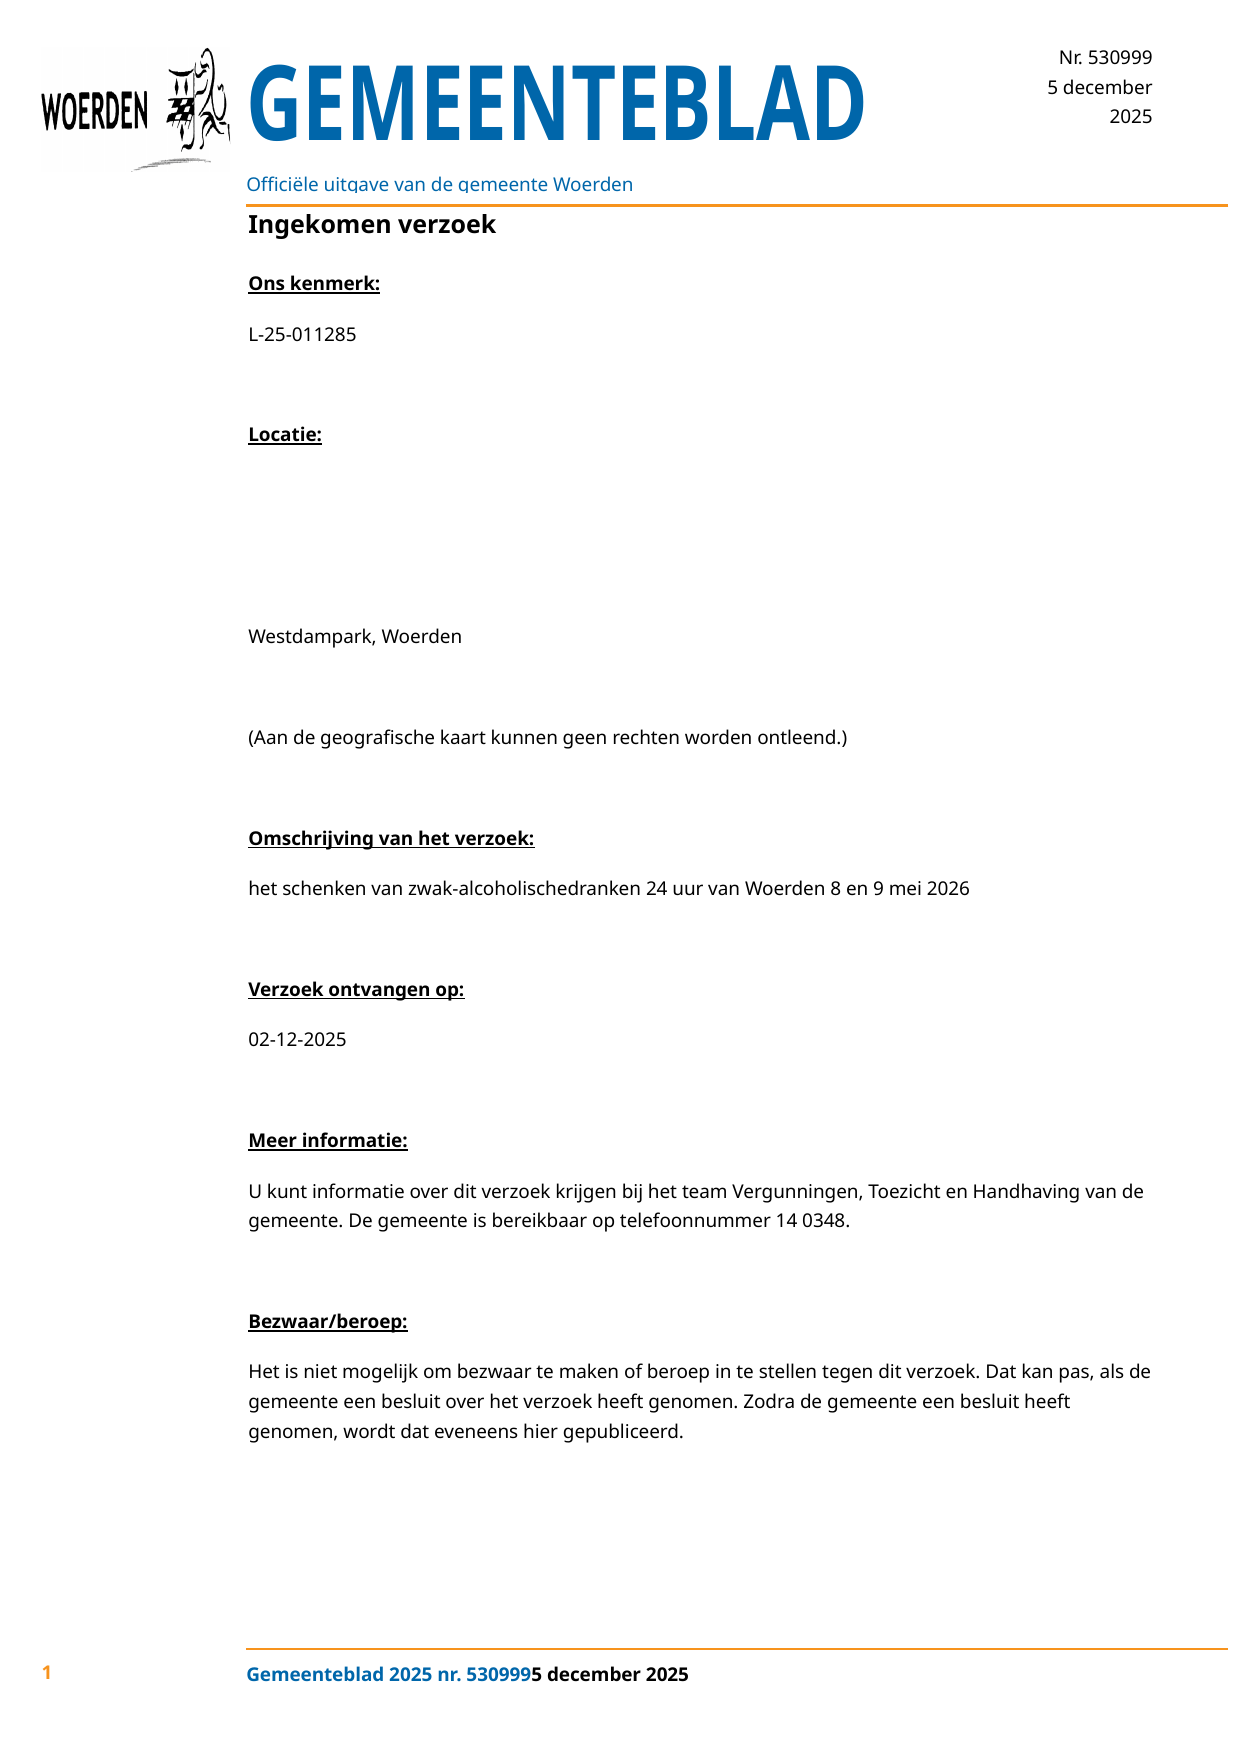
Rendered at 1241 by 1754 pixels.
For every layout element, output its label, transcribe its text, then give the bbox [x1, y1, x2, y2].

text L-25-011285 [248, 321, 1152, 346]
text 02-12-2025 [248, 1027, 1152, 1052]
text het schenken van zwak-alcoholischedranken 24 uur van Woerden 8 en 9 mei 2026 [248, 875, 1152, 901]
text (Aan de geografische kaart kunnen geen rechten worden ontleend.) [248, 724, 1152, 750]
text Het is niet mogelijk om bezwaar te maken of beroep in te stellen tegen dit verzoek. Dat kan pas, als de gemeente een besluit over het verzoek heeft genomen. Zodra de gemeente een besluit heeft genomen, wordt dat eveneens hier gepubliceerd. [248, 1359, 1152, 1443]
text Omschrijving van het verzoek: [248, 825, 1152, 851]
text U kunt informatie over dit verzoek krijgen bij het team Vergunningen, Toezicht en Handhaving van de gemeente. De gemeente is bereikbaar op telefoonnummer 14 0348. [248, 1178, 1152, 1233]
text Meer informatie: [248, 1127, 1152, 1153]
text Bezwaar/beroep: [248, 1308, 1152, 1334]
text Ingekomen verzoek [248, 207, 1152, 241]
text Westdampark, Woerden [248, 623, 1152, 649]
text Ons kenmerk: [248, 270, 1152, 296]
picture [41, 47, 231, 172]
text Verzoek ontvangen op: [248, 976, 1152, 1002]
text Locatie: [248, 422, 1152, 447]
